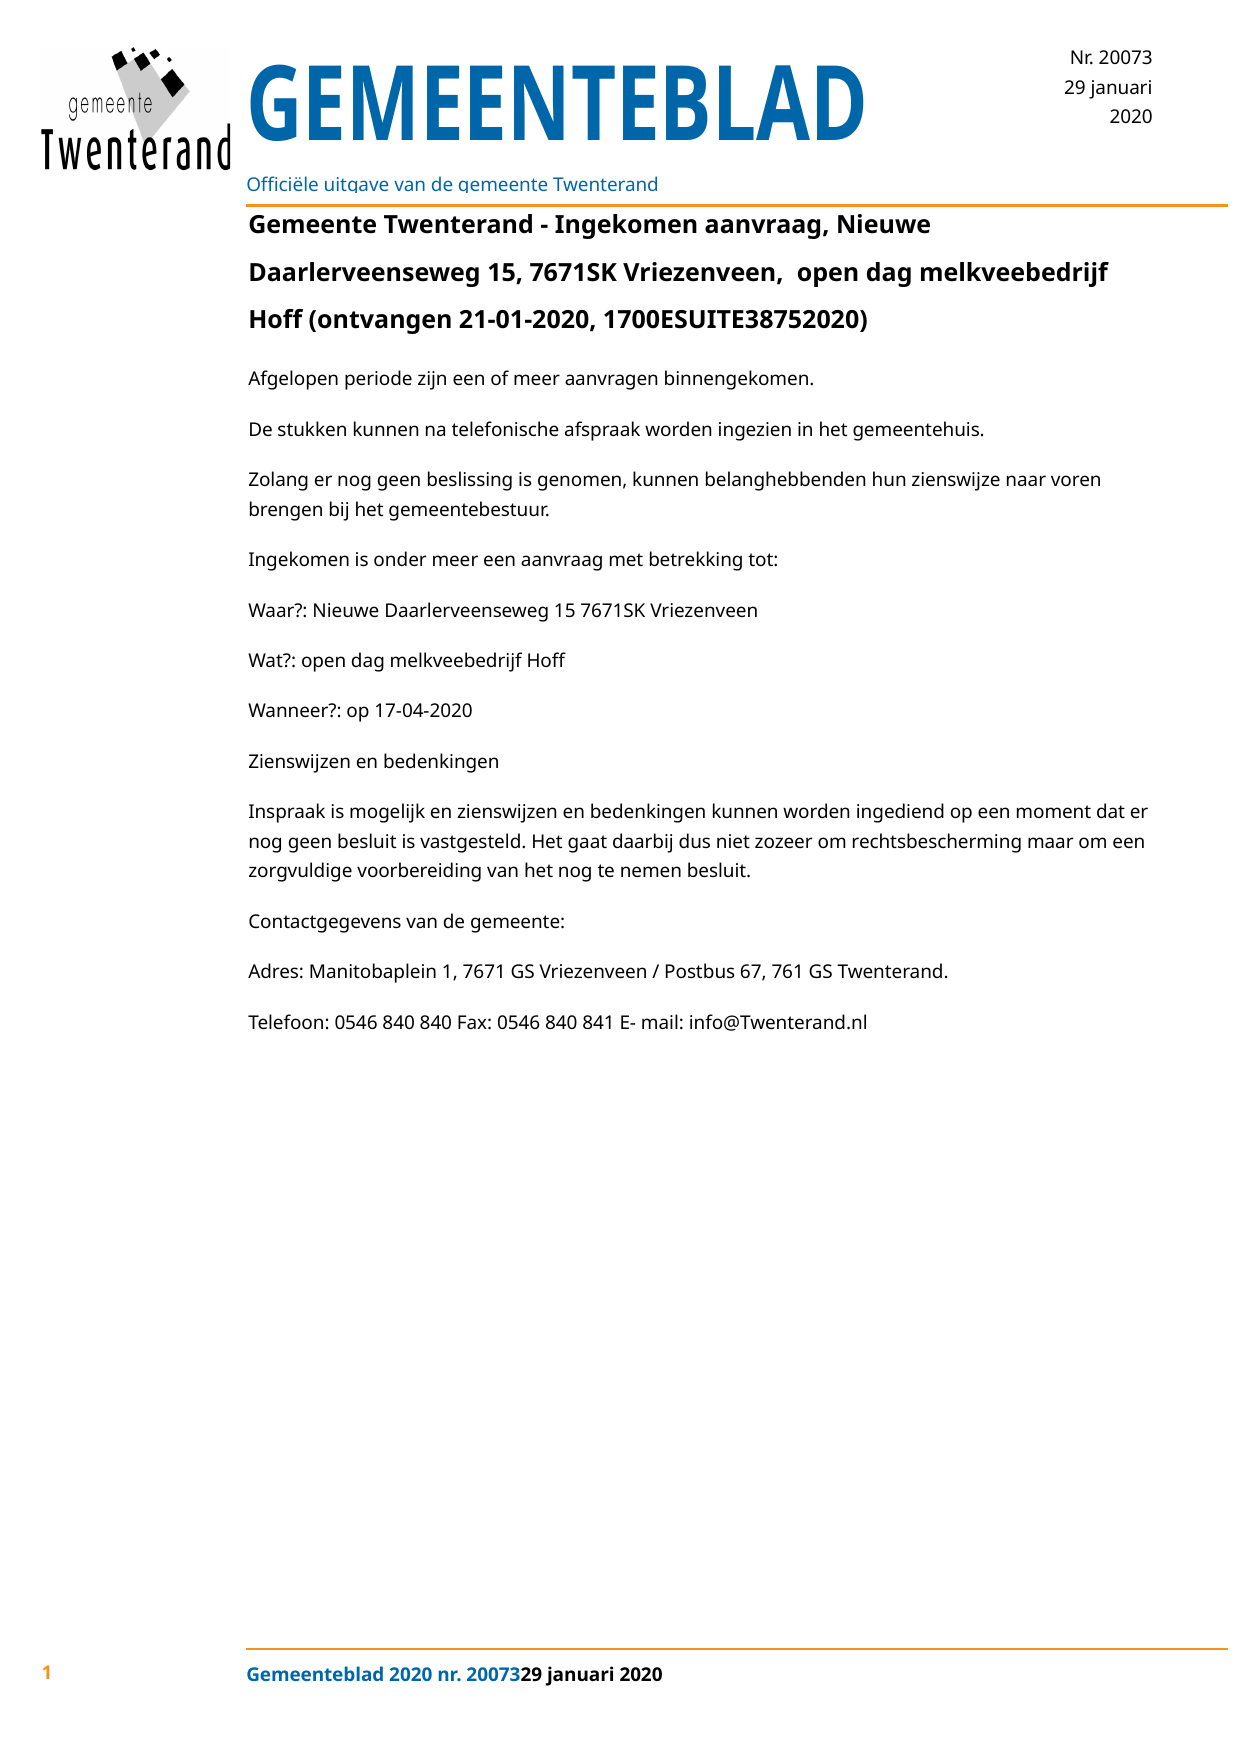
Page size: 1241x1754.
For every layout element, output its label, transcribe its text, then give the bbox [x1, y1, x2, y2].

text Adres: Manitobaplein 1, 7671 GS Vriezenveen / Postbus 67, 761 GS Twenterand. [248, 958, 1152, 984]
text Inspraak is mogelijk en zienswijzen en bedenkingen kunnen worden ingediend op een moment dat er nog geen besluit is vastgesteld. Het gaat daarbij dus niet zozeer om rechtsbescherming maar om een zorgvuldige voorbereiding van het nog te nemen besluit. [248, 798, 1152, 883]
text Wat?: open dag melkveebedrijf Hoff [248, 647, 1152, 673]
text De stukken kunnen na telefonische afspraak worden ingezien in het gemeentehuis. [248, 416, 1152, 442]
text Ingekomen is onder meer een aanvraag met betrekking tot: [248, 546, 1152, 572]
text Telefoon: 0546 840 840 Fax: 0546 840 841 E- mail: info@Twenterand.nl [248, 1009, 1152, 1034]
text Contactgegevens van de gemeente: [248, 908, 1152, 934]
text Wanneer?: op 17-04-2020 [248, 698, 1152, 723]
text Gemeente Twenterand - Ingekomen aanvraag, Nieuwe Daarlerveenseweg 15, 7671SK Vriezenveen, open dag melkveebedrijf Hoff (ontvangen 21-01-2020, 1700ESUITE38752020) [248, 207, 1152, 336]
picture [41, 47, 231, 172]
text Zolang er nog geen beslissing is genomen, kunnen belanghebbenden hun zienswijze naar voren brengen bij het gemeentebestuur. [248, 466, 1152, 522]
text Afgelopen periode zijn een of meer aanvragen binnengekomen. [248, 366, 1152, 391]
text Zienswijzen en bedenkingen [248, 748, 1152, 774]
text Waar?: Nieuwe Daarlerveenseweg 15 7671SK Vriezenveen [248, 597, 1152, 622]
